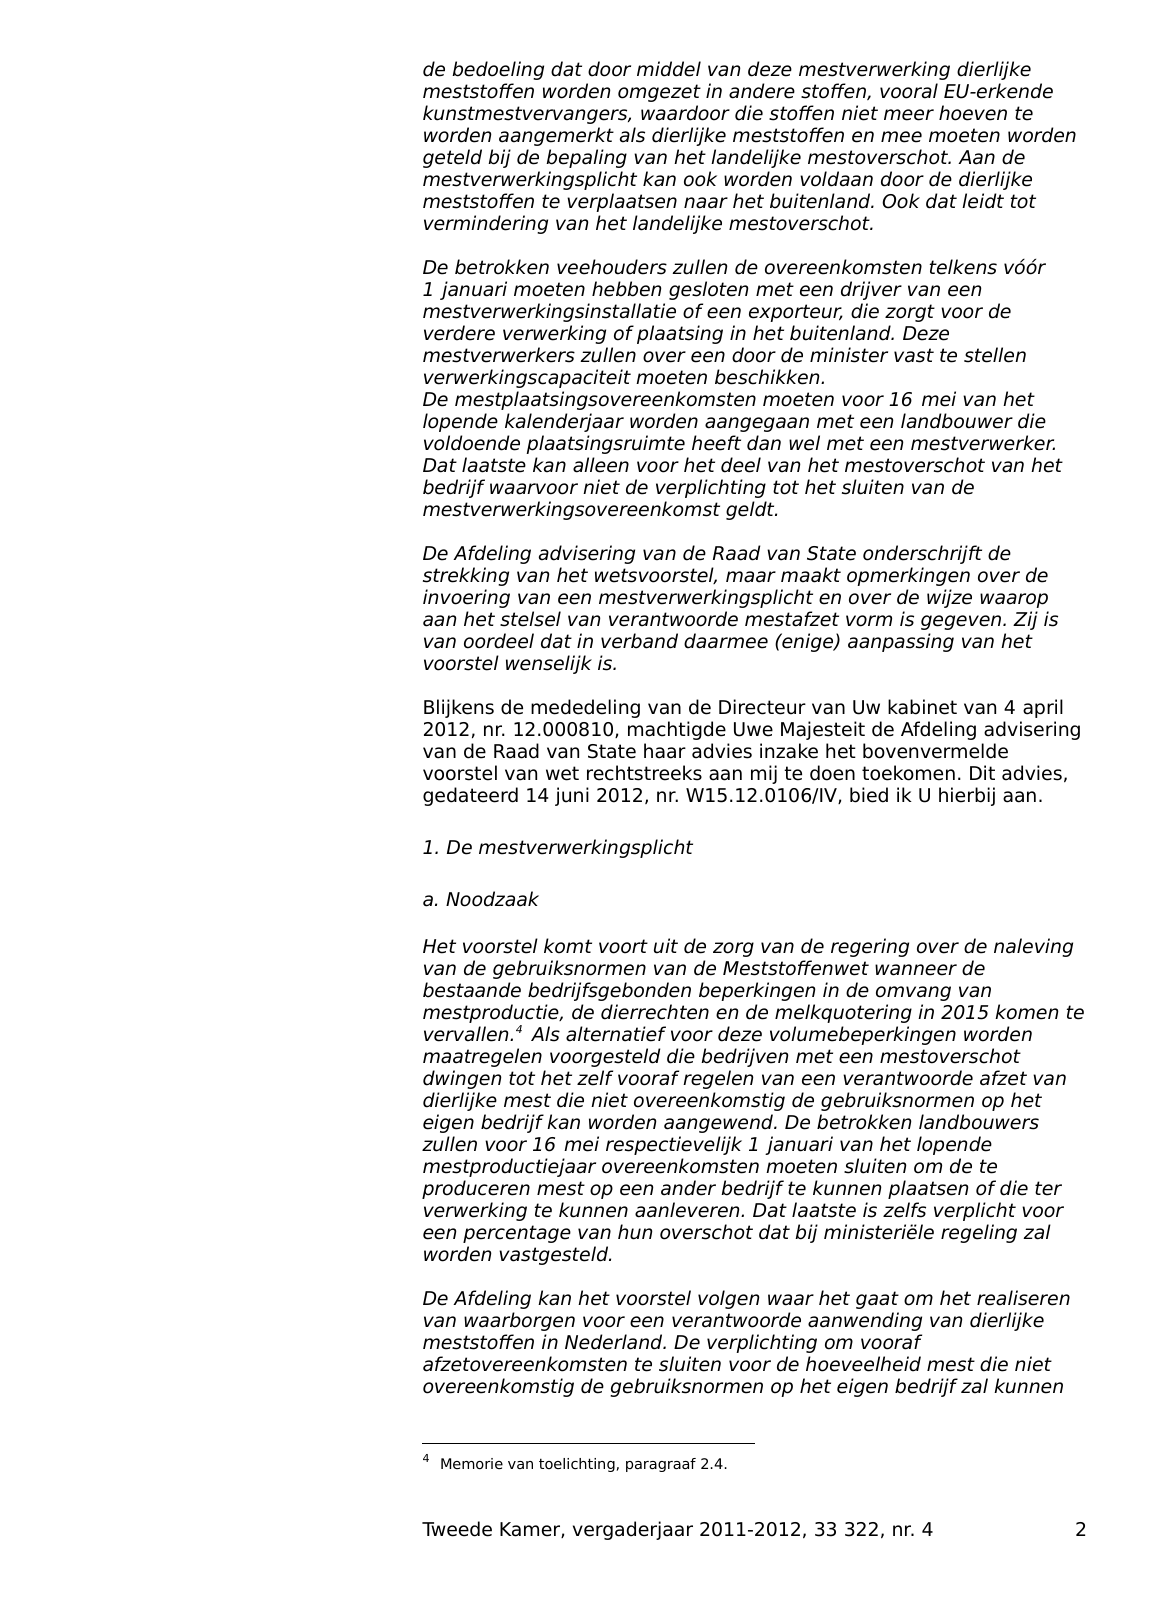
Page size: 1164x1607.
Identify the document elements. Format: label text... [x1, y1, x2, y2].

text De betrokken veehouders zullen de overeenkomsten telkens vóór 1 januari moeten hebben gesloten met een drijver van een mestverwerkingsinstallatie of een exporteur, die zorgt voor de verdere verwerking of plaatsing in het buitenland. Deze mestverwerkers zullen over een door de minister vast te stellen verwerkingscapaciteit moeten beschikken. [422, 257, 1087, 389]
subtitle 1. De mestverwerkingsplicht [422, 837, 1087, 859]
text Het voorstel komt voort uit de zorg van de regering over de naleving van de gebruiksnormen van de Meststoffenwet wanneer de bestaande bedrijfsgebonden beperkingen in de omvang van mestproductie, de dierrechten en de melkquotering in 2015 komen te vervallen. Als alternatief voor deze volumebeperkingen worden maatregelen voorgesteld die bedrijven met een mestoverschot dwingen tot het zelf vooraf regelen van een verantwoorde afzet van dierlijke mest die niet overeenkomstig de gebruiksnormen op het eigen bedrijf kan worden aangewend. De betrokken landbouwers zullen voor 16 mei respectievelijk 1 januari van het lopende mestproductiejaar overeenkomsten moeten sluiten om de te produceren mest op een ander bedrijf te kunnen plaatsen of die ter verwerking te kunnen aanleveren. Dat laatste is zelfs verplicht voor een percentage van hun overschot dat bij ministeriële regeling zal worden vastgesteld. [422, 936, 1087, 1266]
text De mestplaatsingsovereenkomsten moeten voor 16 mei van het lopende kalenderjaar worden aangegaan met een landbouwer die voldoende plaatsingsruimte heeft dan wel met een mestverwerker. Dat laatste kan alleen voor het deel van het mestoverschot van het bedrijf waarvoor niet de verplichting tot het sluiten van de mestverwerkingsovereenkomst geldt. [422, 389, 1087, 521]
text Memorie van toelichting, paragraaf 2.4. [422, 1452, 1087, 1474]
text De Afdeling kan het voorstel volgen waar het gaat om het realiseren van waarborgen voor een verantwoorde aanwending van dierlijke meststoffen in Nederland. De verplichting om vooraf afzetovereenkomsten te sluiten voor de hoeveelheid mest die niet overeenkomstig de gebruiksnormen op het eigen bedrijf zal kunnen [422, 1288, 1087, 1398]
text De Afdeling advisering van de Raad van State onderschrijft de strekking van het wetsvoorstel, maar maakt opmerkingen over de invoering van een mestverwerkingsplicht en over de wijze waarop aan het stelsel van verantwoorde mestafzet vorm is gegeven. Zij is van oordeel dat in verband daarmee (enige) aanpassing van het voorstel wenselijk is. [422, 543, 1087, 675]
text Blijkens de mededeling van de Directeur van Uw kabinet van 4 april 2012, nr. 12.000810, machtigde Uwe Majesteit de Afdeling advisering van de Raad van State haar advies inzake het bovenvermelde voorstel van wet rechtstreeks aan mij te doen toekomen. Dit advies, gedateerd 14 juni 2012, nr. W15.12.0106/IV, bied ik U hierbij aan. [422, 697, 1087, 807]
subtitle a. Noodzaak [422, 889, 1087, 911]
text de bedoeling dat door middel van deze mestverwerking dierlijke meststoffen worden omgezet in andere stoffen, vooral EU-erkende kunstmestvervangers, waardoor die stoffen niet meer hoeven te worden aangemerkt als dierlijke meststoffen en mee moeten worden geteld bij de bepaling van het landelijke mestoverschot. Aan de mestverwerkingsplicht kan ook worden voldaan door de dierlijke meststoffen te verplaatsen naar het buitenland. Ook dat leidt tot vermindering van het landelijke mestoverschot. [422, 59, 1087, 235]
